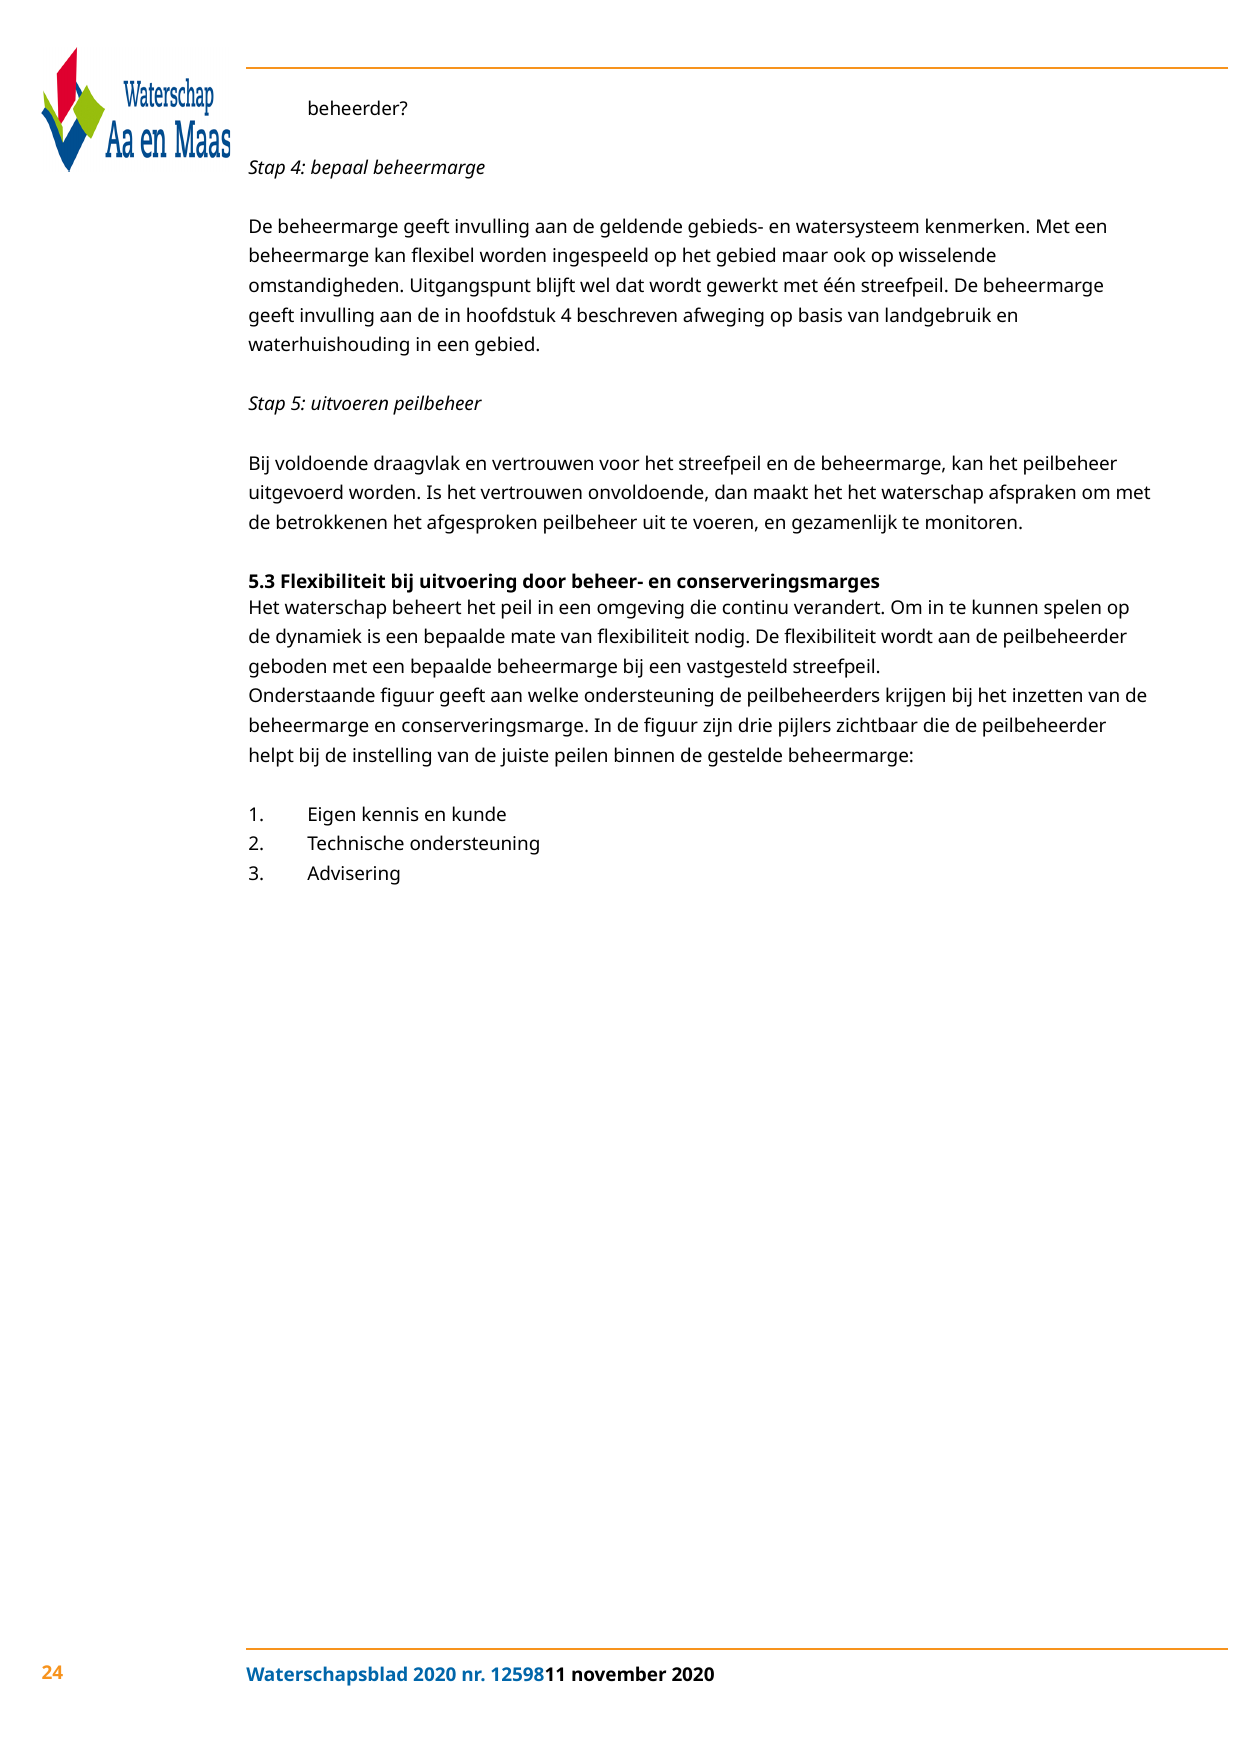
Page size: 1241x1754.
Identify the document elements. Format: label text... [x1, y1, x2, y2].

text Stap 5: uitvoeren peilbeheer [248, 391, 1152, 416]
text De beheermarge geeft invulling aan de geldende gebieds- en watersysteem kenmerken. Met een beheermarge kan flexibel worden ingespeeld op het gebied maar ook op wisselende omstandigheden. Uitgangspunt blijft wel dat wordt gewerkt met één streefpeil. De beheermarge geeft invulling aan de in hoofdstuk 4 beschreven afweging op basis van landgebruik en waterhuishouding in een gebied. [248, 213, 1152, 357]
text Bij voldoende draagvlak en vertrouwen voor het streefpeil en de beheermarge, kan het peilbeheer uitgevoerd worden. Is het vertrouwen onvoldoende, dan maakt het het waterschap afspraken om met de betrokkenen het afgesproken peilbeheer uit te voeren, en gezamenlijk te monitoren. [248, 450, 1152, 535]
text 5.3 Flexibiliteit bij uitvoering door beheer- en conserveringsmarges [248, 568, 1152, 594]
text Het waterschap beheert het peil in een omgeving die continu verandert. Om in te kunnen spelen op de dynamiek is een bepaalde mate van flexibiliteit nodig. De flexibiliteit wordt aan de peilbeheerder geboden met een bepaalde beheermarge bij een vastgesteld streefpeil. [248, 594, 1152, 679]
list Eigen kennis en kunde [248, 801, 1152, 827]
text Onderstaande figuur geeft aan welke ondersteuning de peilbeheerders krijgen bij het inzetten van de beheermarge en conserveringsmarge. In de figuur zijn drie pijlers zichtbaar die de peilbeheerder helpt bij de instelling van de juiste peilen binnen de gestelde beheermarge: [248, 683, 1152, 767]
list Technische ondersteuning [248, 831, 1152, 856]
list Advisering [248, 860, 1152, 886]
picture [41, 47, 231, 172]
list beheerder? [248, 95, 1152, 121]
text Stap 4: bepaal beheermarge [248, 154, 1152, 180]
